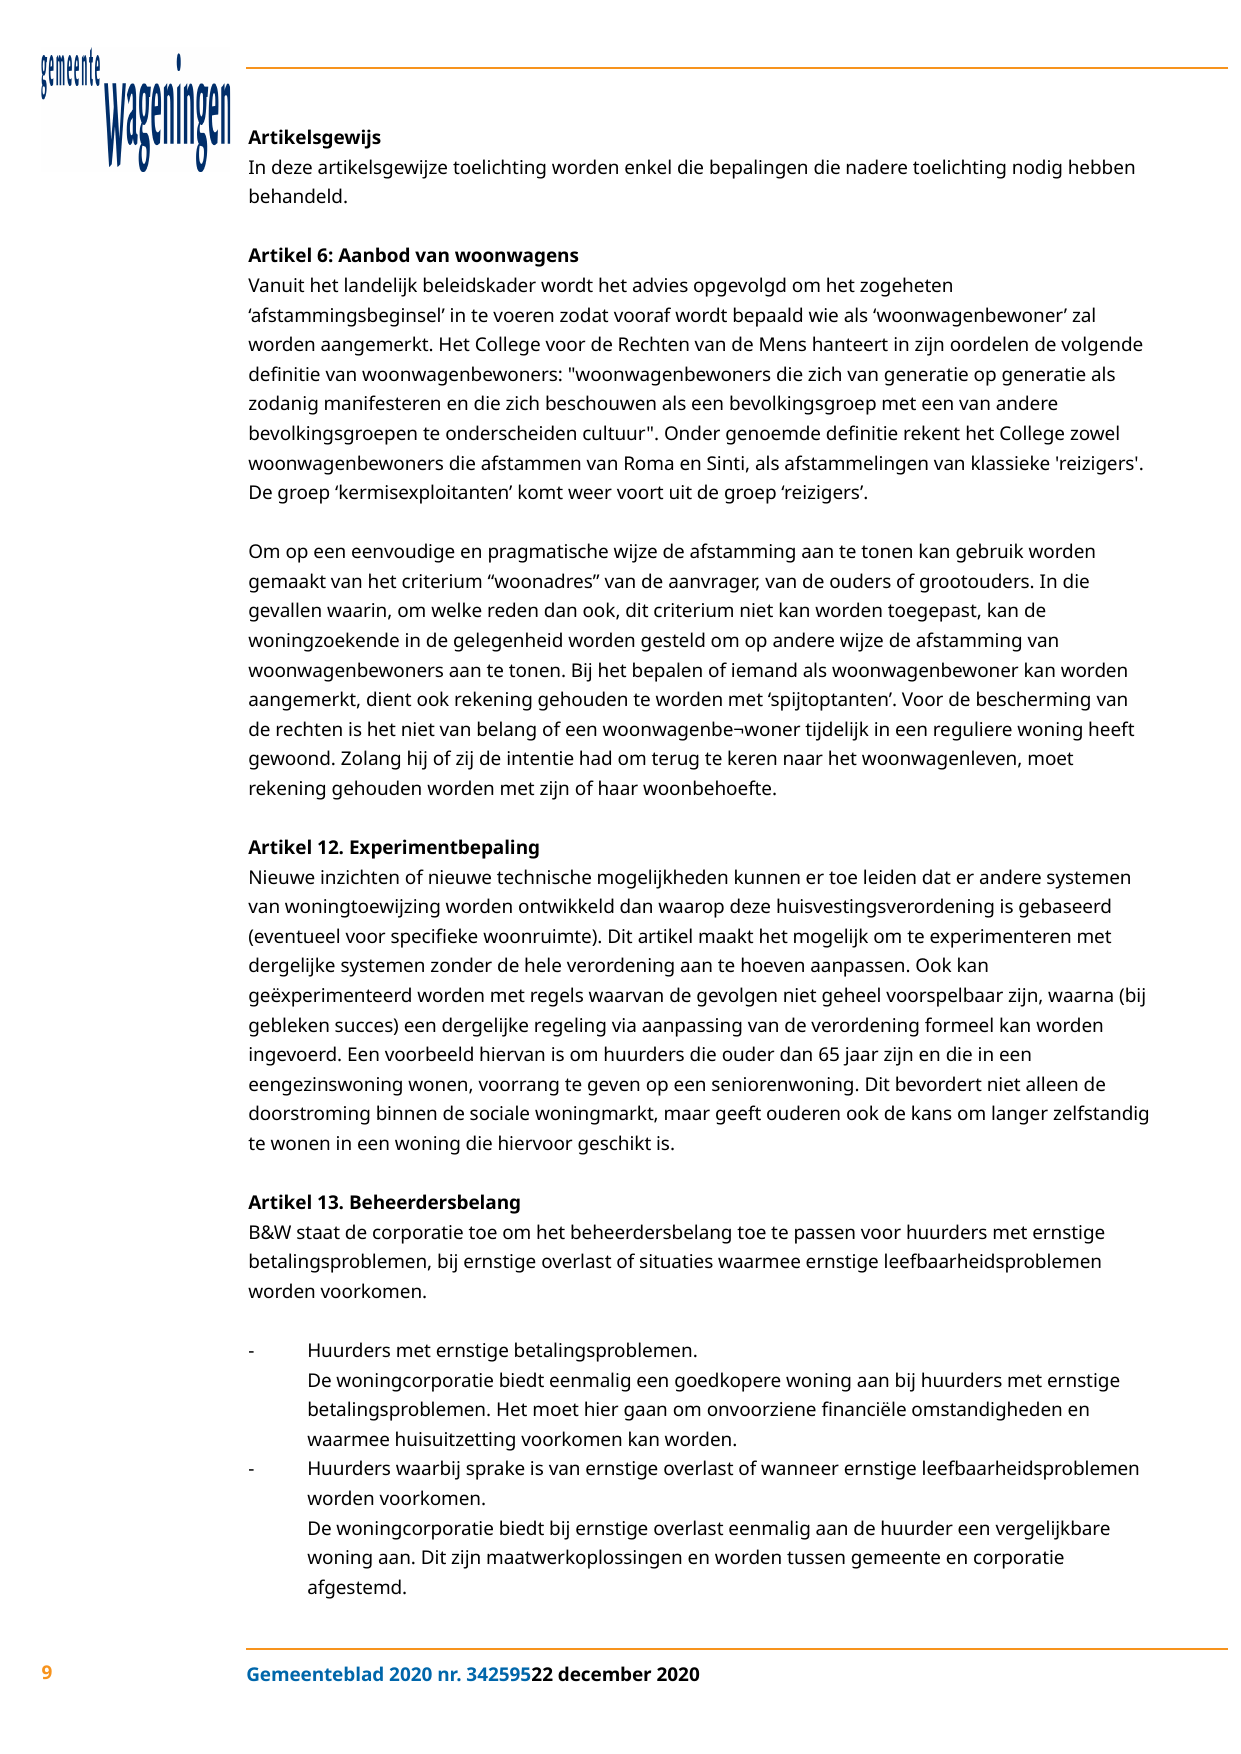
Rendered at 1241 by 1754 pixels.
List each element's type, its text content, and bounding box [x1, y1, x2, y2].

text B&W staat de corporatie toe om het beheerdersbelang toe te passen voor huurders met ernstige betalingsproblemen, bij ernstige overlast of situaties waarmee ernstige leefbaarheidsproblemen worden voorkomen. [248, 1219, 1152, 1304]
picture [41, 47, 231, 172]
list De woningcorporatie biedt bij ernstige overlast eenmalig aan de huurder een vergelijkbare woning aan. Dit zijn maatwerkoplossingen en worden tussen gemeente en corporatie afgestemd. [248, 1515, 1152, 1600]
text In deze artikelsgewijze toelichting worden enkel die bepalingen die nadere toelichting nodig hebben behandeld. [248, 154, 1152, 209]
list De woningcorporatie biedt eenmalig een goedkopere woning aan bij huurders met ernstige betalingsproblemen. Het moet hier gaan om onvoorziene financiële omstandigheden en waarmee huisuitzetting voorkomen kan worden. [248, 1367, 1152, 1452]
text Artikel 12. Experimentbepaling [248, 834, 1152, 860]
text Om op een eenvoudige en pragmatische wijze de afstamming aan te tonen kan gebruik worden gemaakt van het criterium “woonadres” van de aanvrager, van de ouders of grootouders. In die gevallen waarin, om welke reden dan ook, dit criterium niet kan worden toegepast, kan de woningzoekende in de gelegenheid worden gesteld om op andere wijze de afstamming van woonwagenbewoners aan te tonen. Bij het bepalen of iemand als woonwagenbewoner kan worden aangemerkt, dient ook rekening gehouden te worden met ‘spijtoptanten’. Voor de bescherming van de rechten is het niet van belang of een woonwagenbe¬woner tijdelijk in een reguliere woning heeft gewoond. Zolang hij of zij de intentie had om terug te keren naar het woonwagenleven, moet rekening gehouden worden met zijn of haar woonbehoefte. [248, 538, 1152, 801]
list Huurders waarbij sprake is van ernstige overlast of wanneer ernstige leefbaarheidsproblemen worden voorkomen. [248, 1456, 1152, 1511]
text Vanuit het landelijk beleidskader wordt het advies opgevolgd om het zogeheten ‘afstammingsbeginsel’ in te voeren zodat vooraf wordt bepaald wie als ‘woonwagenbewoner’ zal worden aangemerkt. Het College voor de Rechten van de Mens hanteert in zijn oordelen de volgende definitie van woonwagenbewoners: "woonwagenbewoners die zich van generatie op generatie als zodanig manifesteren en die zich beschouwen als een bevolkingsgroep met een van andere bevolkingsgroepen te onderscheiden cultuur". Onder genoemde definitie rekent het College zowel woonwagenbewoners die afstammen van Roma en Sinti, als afstammelingen van klassieke 'reizigers'. De groep ‘kermisexploitanten’ komt weer voort uit de groep ‘reizigers’. [248, 272, 1152, 505]
text Artikel 13. Beheerdersbelang [248, 1189, 1152, 1215]
text Artikelsgewijs [248, 124, 1152, 150]
list Huurders met ernstige betalingsproblemen. [248, 1337, 1152, 1363]
text Nieuwe inzichten of nieuwe technische mogelijkheden kunnen er toe leiden dat er andere systemen van woningtoewijzing worden ontwikkeld dan waarop deze huisvestingsverordening is gebaseerd (eventueel voor specifieke woonruimte). Dit artikel maakt het mogelijk om te experimenteren met dergelijke systemen zonder de hele verordening aan te hoeven aanpassen. Ook kan geëxperimenteerd worden met regels waarvan de gevolgen niet geheel voorspelbaar zijn, waarna (bij gebleken succes) een dergelijke regeling via aanpassing van de verordening formeel kan worden ingevoerd. Een voorbeeld hiervan is om huurders die ouder dan 65 jaar zijn en die in een eengezinswoning wonen, voorrang te geven op een seniorenwoning. Dit bevordert niet alleen de doorstroming binnen de sociale woningmarkt, maar geeft ouderen ook de kans om langer zelfstandig te wonen in een woning die hiervoor geschikt is. [248, 864, 1152, 1156]
text Artikel 6: Aanbod van woonwagens [248, 243, 1152, 268]
